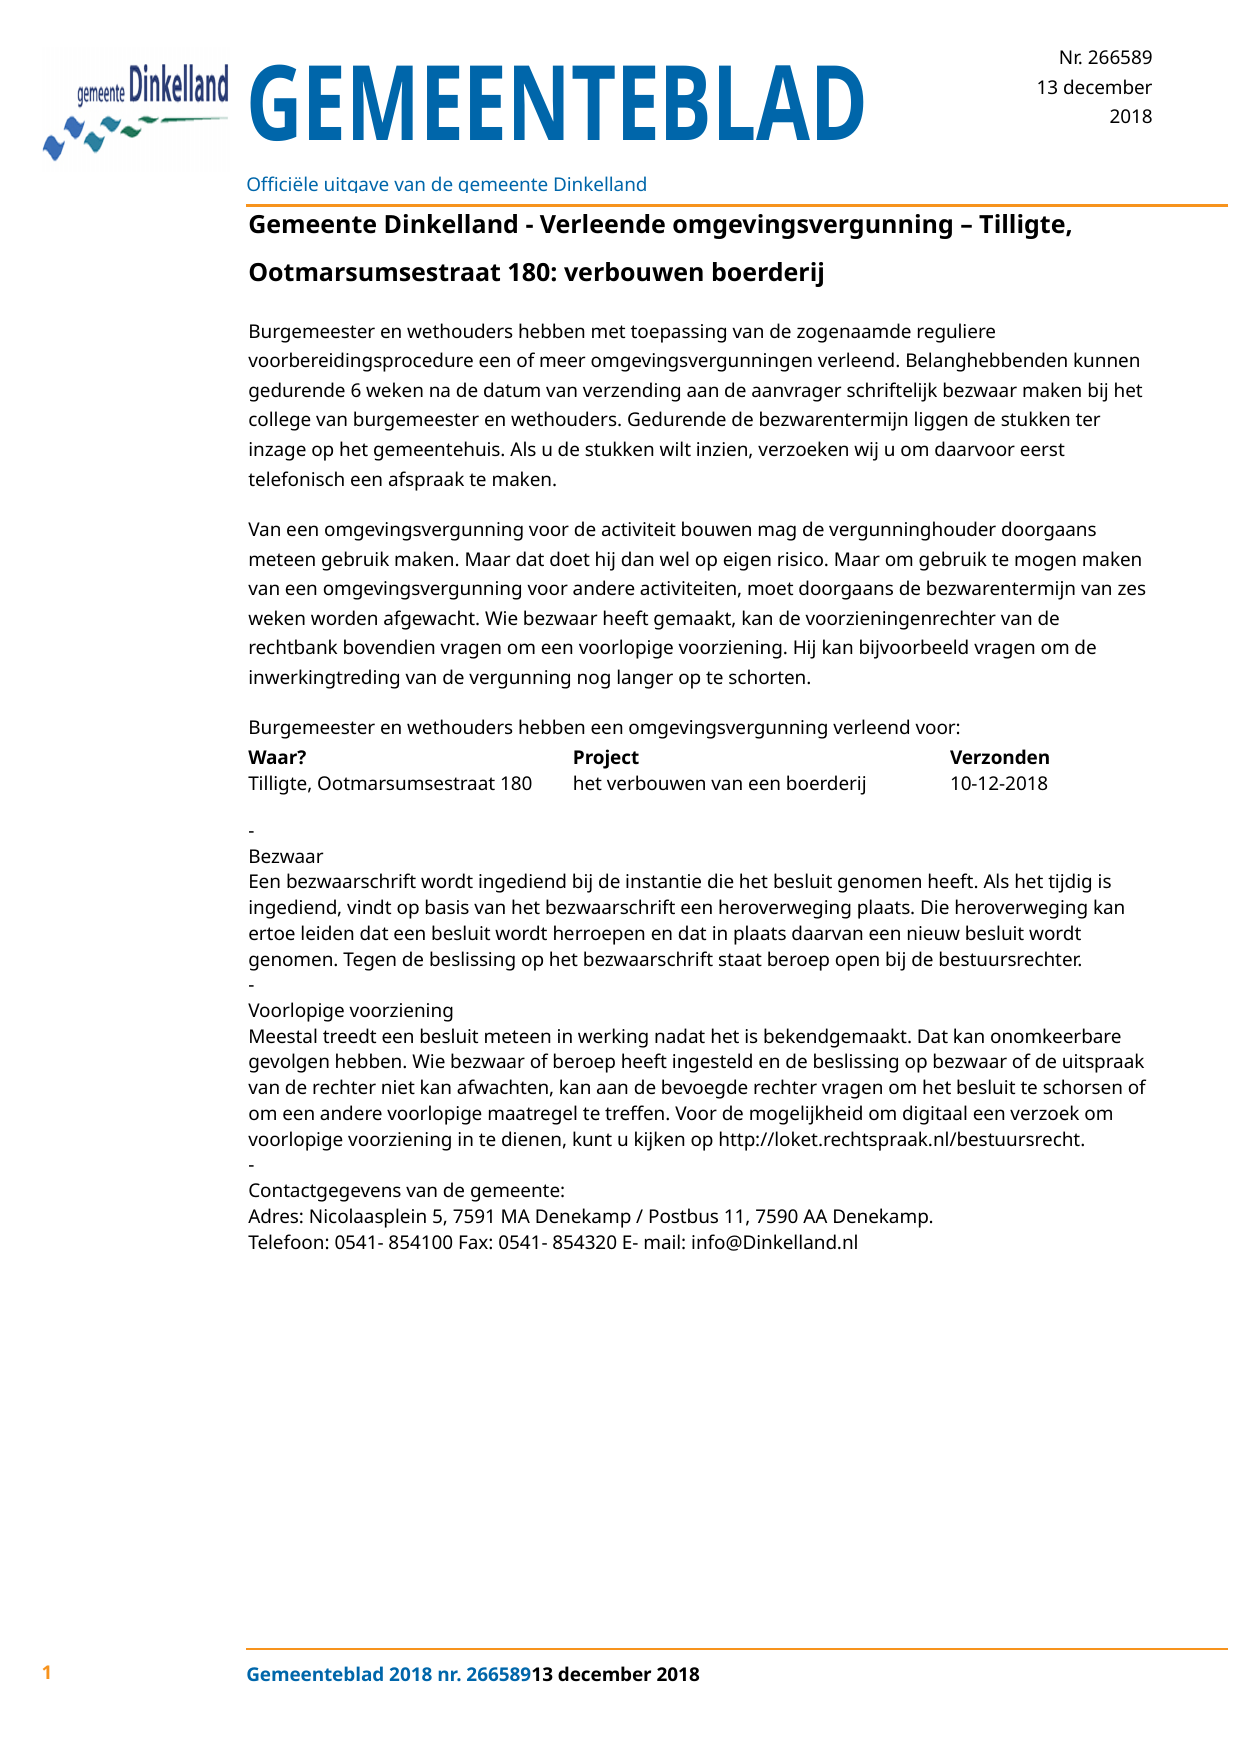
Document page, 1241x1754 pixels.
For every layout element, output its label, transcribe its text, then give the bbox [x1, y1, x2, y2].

table_cell 10-12-2018 [950, 770, 1152, 796]
table_header Waar? [248, 744, 573, 770]
picture [41, 47, 231, 172]
text Telefoon: 0541- 854100 Fax: 0541- 854320 E- mail: info@Dinkelland.nl [248, 1229, 1152, 1254]
table_header Verzonden [950, 744, 1152, 770]
text Een bezwaarschrift wordt ingediend bij de instantie die het besluit genomen heeft. Als het tijdig is ingediend, vindt op basis van het bezwaarschrift een heroverweging plaats. Die heroverweging kan ertoe leiden dat een besluit wordt herroepen en dat in plaats daarvan een nieuw besluit wordt genomen. Tegen de beslissing op het bezwaarschrift staat beroep open bij de bestuursrechter. [248, 869, 1152, 972]
text Meestal treedt een besluit meteen in werking nadat het is bekendgemaakt. Dat kan onomkeerbare gevolgen hebben. Wie bezwaar of beroep heeft ingesteld en de beslissing op bezwaar of de uitspraak van de rechter niet kan afwachten, kan aan de bevoegde rechter vragen om het besluit te schorsen of om een andere voorlopige maatregel te treffen. Voor de mogelijkheid om digitaal een verzoek om voorlopige voorziening in te dienen, kunt u kijken op http://loket.rechtspraak.nl/bestuursrecht. [248, 1023, 1152, 1152]
table_cell Tilligte, Ootmarsumsestraat 180 [248, 770, 573, 796]
text Bezwaar [248, 843, 1152, 869]
table_cell het verbouwen van een boerderij [573, 770, 950, 796]
table_header Project [573, 744, 950, 770]
text Contactgegevens van de gemeente: [248, 1177, 1152, 1203]
text Burgemeester en wethouders hebben een omgevingsvergunning verleend voor: [248, 714, 1152, 740]
text Voorlopige voorziening [248, 997, 1152, 1023]
text Adres: Nicolaasplein 5, 7591 MA Denekamp / Postbus 11, 7590 AA Denekamp. [248, 1203, 1152, 1229]
text Burgemeester en wethouders hebben met toepassing van de zogenaamde reguliere voorbereidingsprocedure een of meer omgevingsvergunningen verleend. Belanghebbenden kunnen gedurende 6 weken na de datum van verzending aan de aanvrager schriftelijk bezwaar maken bij het college van burgemeester en wethouders. Gedurende de bezwarentermijn liggen de stukken ter inzage op het gemeentehuis. Als u de stukken wilt inzien, verzoeken wij u om daarvoor eerst telefonisch een afspraak te maken. [248, 318, 1152, 492]
text - [248, 1152, 1152, 1177]
text Van een omgevingsvergunning voor de activiteit bouwen mag de vergunninghouder doorgaans meteen gebruik maken. Maar dat doet hij dan wel op eigen risico. Maar om gebruik te mogen maken van een omgevingsvergunning voor andere activiteiten, moet doorgaans de bezwarentermijn van zes weken worden afgewacht. Wie bezwaar heeft gemaakt, kan de voorzieningenrechter van de rechtbank bovendien vragen om een voorlopige voorziening. Hij kan bijvoorbeeld vragen om de inwerkingtreding van de vergunning nog langer op te schorten. [248, 516, 1152, 690]
text - [248, 972, 1152, 997]
text Gemeente Dinkelland - Verleende omgevingsvergunning – Tilligte, Ootmarsumsestraat 180: verbouwen boerderij [248, 207, 1152, 288]
text - [248, 817, 1152, 843]
